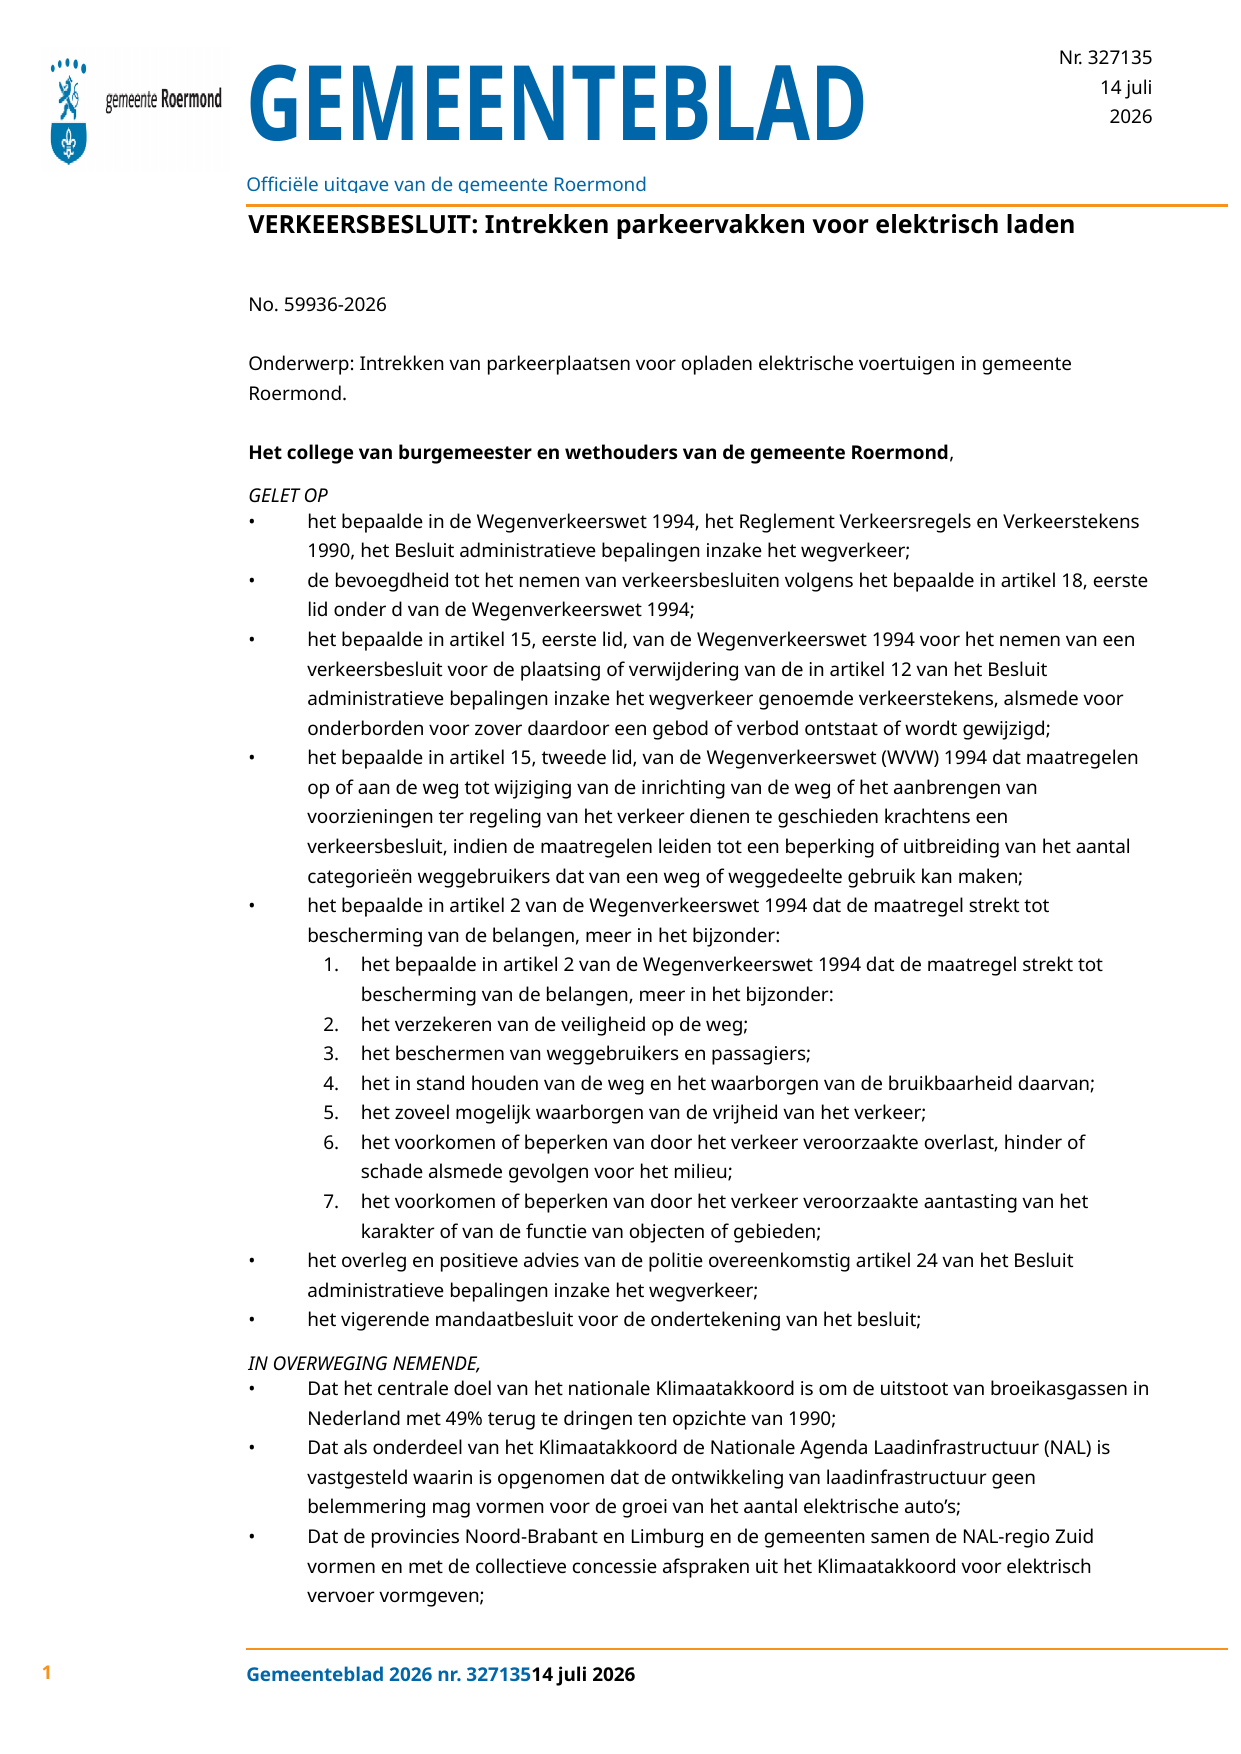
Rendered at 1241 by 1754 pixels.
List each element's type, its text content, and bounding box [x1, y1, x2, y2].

text No. 59936-2026 [248, 291, 1152, 317]
list het voorkomen of beperken van door het verkeer veroorzaakte aantasting van het karakter of van de functie van objecten of gebieden; [323, 1188, 1152, 1243]
list het vigerende mandaatbesluit voor de ondertekening van het besluit; [248, 1307, 1152, 1332]
list het bepaalde in de Wegenverkeerswet 1994, het Reglement Verkeersregels en Verkeerstekens 1990, het Besluit administratieve bepalingen inzake het wegverkeer; [248, 508, 1152, 563]
list de bevoegdheid tot het nemen van verkeersbesluiten volgens het bepaalde in artikel 18, eerste lid onder d van de Wegenverkeerswet 1994; [248, 567, 1152, 622]
picture [41, 47, 231, 172]
list Dat de provincies Noord-Brabant en Limburg en de gemeenten samen de NAL-regio Zuid vormen en met de collectieve concessie afspraken uit het Klimaatakkoord voor elektrisch vervoer vormgeven; [248, 1523, 1152, 1608]
text Het college van burgemeester en wethouders van de gemeente Roermond, [248, 439, 1152, 465]
text VERKEERSBESLUIT: Intrekken parkeervakken voor elektrisch laden [248, 207, 1152, 241]
list Dat als onderdeel van het Klimaatakkoord de Nationale Agenda Laadinfrastructuur (NAL) is vastgesteld waarin is opgenomen dat de ontwikkeling van laadinfrastructuur geen belemmering mag vormen voor de groei van het aantal elektrische auto’s; [248, 1434, 1152, 1519]
text Onderwerp: Intrekken van parkeerplaatsen voor opladen elektrische voertuigen in gemeente Roermond. [248, 350, 1152, 406]
list het zoveel mogelijk waarborgen van de vrijheid van het verkeer; [323, 1099, 1152, 1125]
list het bepaalde in artikel 2 van de Wegenverkeerswet 1994 dat de maatregel strekt tot bescherming van de belangen, meer in het bijzonder: [248, 892, 1152, 948]
list het in stand houden van de weg en het waarborgen van de bruikbaarheid daarvan; [323, 1070, 1152, 1096]
list het beschermen van weggebruikers en passagiers; [323, 1040, 1152, 1066]
text GELET OP [248, 482, 1152, 508]
list het bepaalde in artikel 15, tweede lid, van de Wegenverkeerswet (WVW) 1994 dat maatregelen op of aan de weg tot wijziging van de inrichting van de weg of het aanbrengen van voorzieningen ter regeling van het verkeer dienen te geschieden krachtens een verkeersbesluit, indien de maatregelen leiden tot een beperking of uitbreiding van het aantal categorieën weggebruikers dat van een weg of weggedeelte gebruik kan maken; [248, 744, 1152, 888]
list het verzekeren van de veiligheid op de weg; [323, 1011, 1152, 1036]
list het bepaalde in artikel 15, eerste lid, van de Wegenverkeerswet 1994 voor het nemen van een verkeersbesluit voor de plaatsing of verwijdering van de in artikel 12 van het Besluit administratieve bepalingen inzake het wegverkeer genoemde verkeerstekens, alsmede voor onderborden voor zover daardoor een gebod of verbod ontstaat of wordt gewijzigd; [248, 626, 1152, 741]
list het voorkomen of beperken van door het verkeer veroorzaakte overlast, hinder of schade alsmede gevolgen voor het milieu; [323, 1129, 1152, 1184]
list het bepaalde in artikel 2 van de Wegenverkeerswet 1994 dat de maatregel strekt tot bescherming van de belangen, meer in het bijzonder: [323, 952, 1152, 1007]
list het overleg en positieve advies van de politie overeenkomstig artikel 24 van het Besluit administratieve bepalingen inzake het wegverkeer; [248, 1247, 1152, 1303]
text IN OVERWEGING NEMENDE, [248, 1350, 1152, 1375]
list Dat het centrale doel van het nationale Klimaatakkoord is om de uitstoot van broeikasgassen in Nederland met 49% terug te dringen ten opzichte van 1990; [248, 1375, 1152, 1431]
